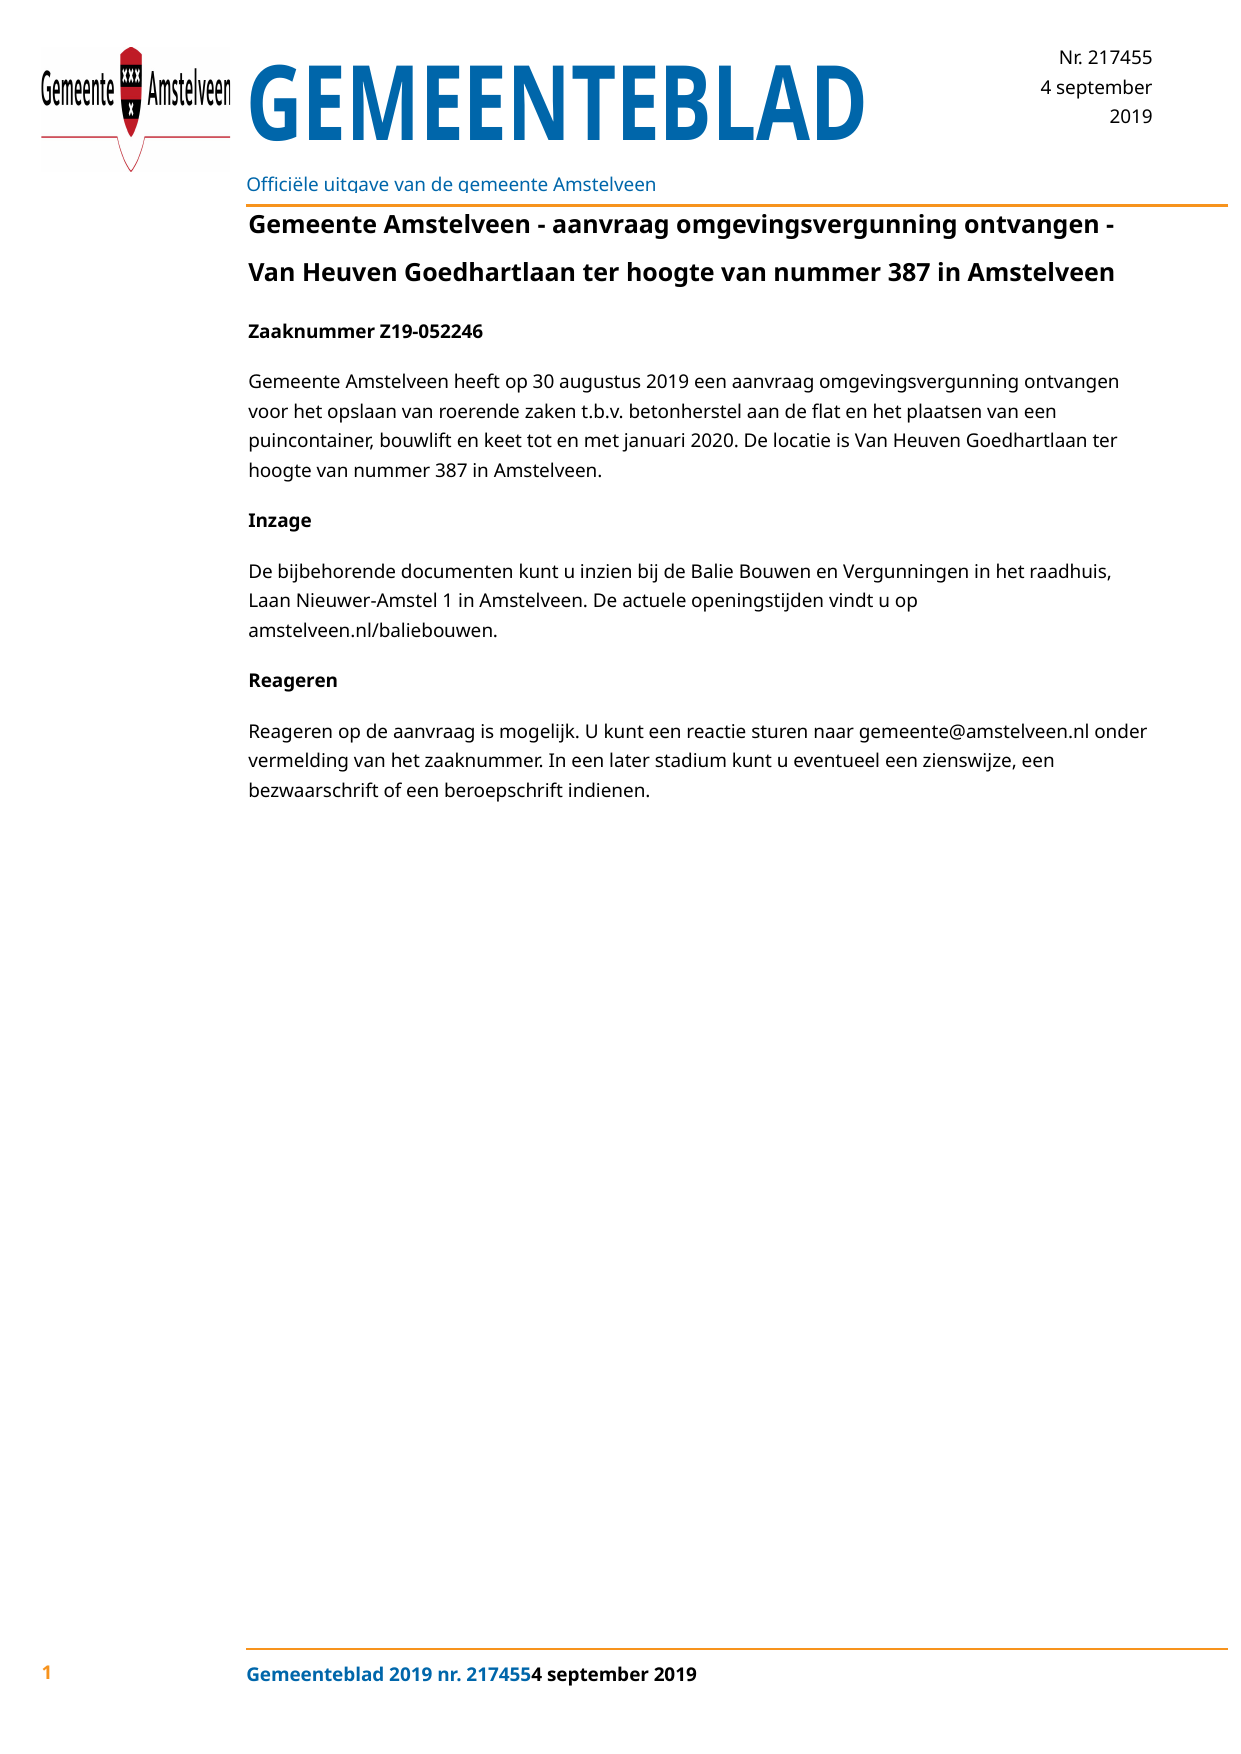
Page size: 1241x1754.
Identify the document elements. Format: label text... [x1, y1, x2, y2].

text Inzage [248, 507, 1152, 533]
text De bijbehorende documenten kunt u inzien bij de Balie Bouwen en Vergunningen in het raadhuis, Laan Nieuwer-Amstel 1 in Amstelveen. De actuele openingstijden vindt u op amstelveen.nl/baliebouwen. [248, 558, 1152, 643]
picture [41, 47, 231, 172]
text Gemeente Amstelveen heeft op 30 augustus 2019 een aanvraag omgevingsvergunning ontvangen voor het opslaan van roerende zaken t.b.v. betonherstel aan de flat en het plaatsen van een puincontainer, bouwlift en keet tot en met januari 2020. De locatie is Van Heuven Goedhartlaan ter hoogte van nummer 387 in Amstelveen. [248, 368, 1152, 483]
text Reageren op de aanvraag is mogelijk. U kunt een reactie sturen naar gemeente@amstelveen.nl onder vermelding van het zaaknummer. In een later stadium kunt u eventueel een zienswijze, een bezwaarschrift of een beroepschrift indienen. [248, 718, 1152, 803]
text Gemeente Amstelveen - aanvraag omgevingsvergunning ontvangen - Van Heuven Goedhartlaan ter hoogte van nummer 387 in Amstelveen [248, 207, 1152, 288]
text Zaaknummer Z19-052246 [248, 318, 1152, 344]
text Reageren [248, 667, 1152, 693]
